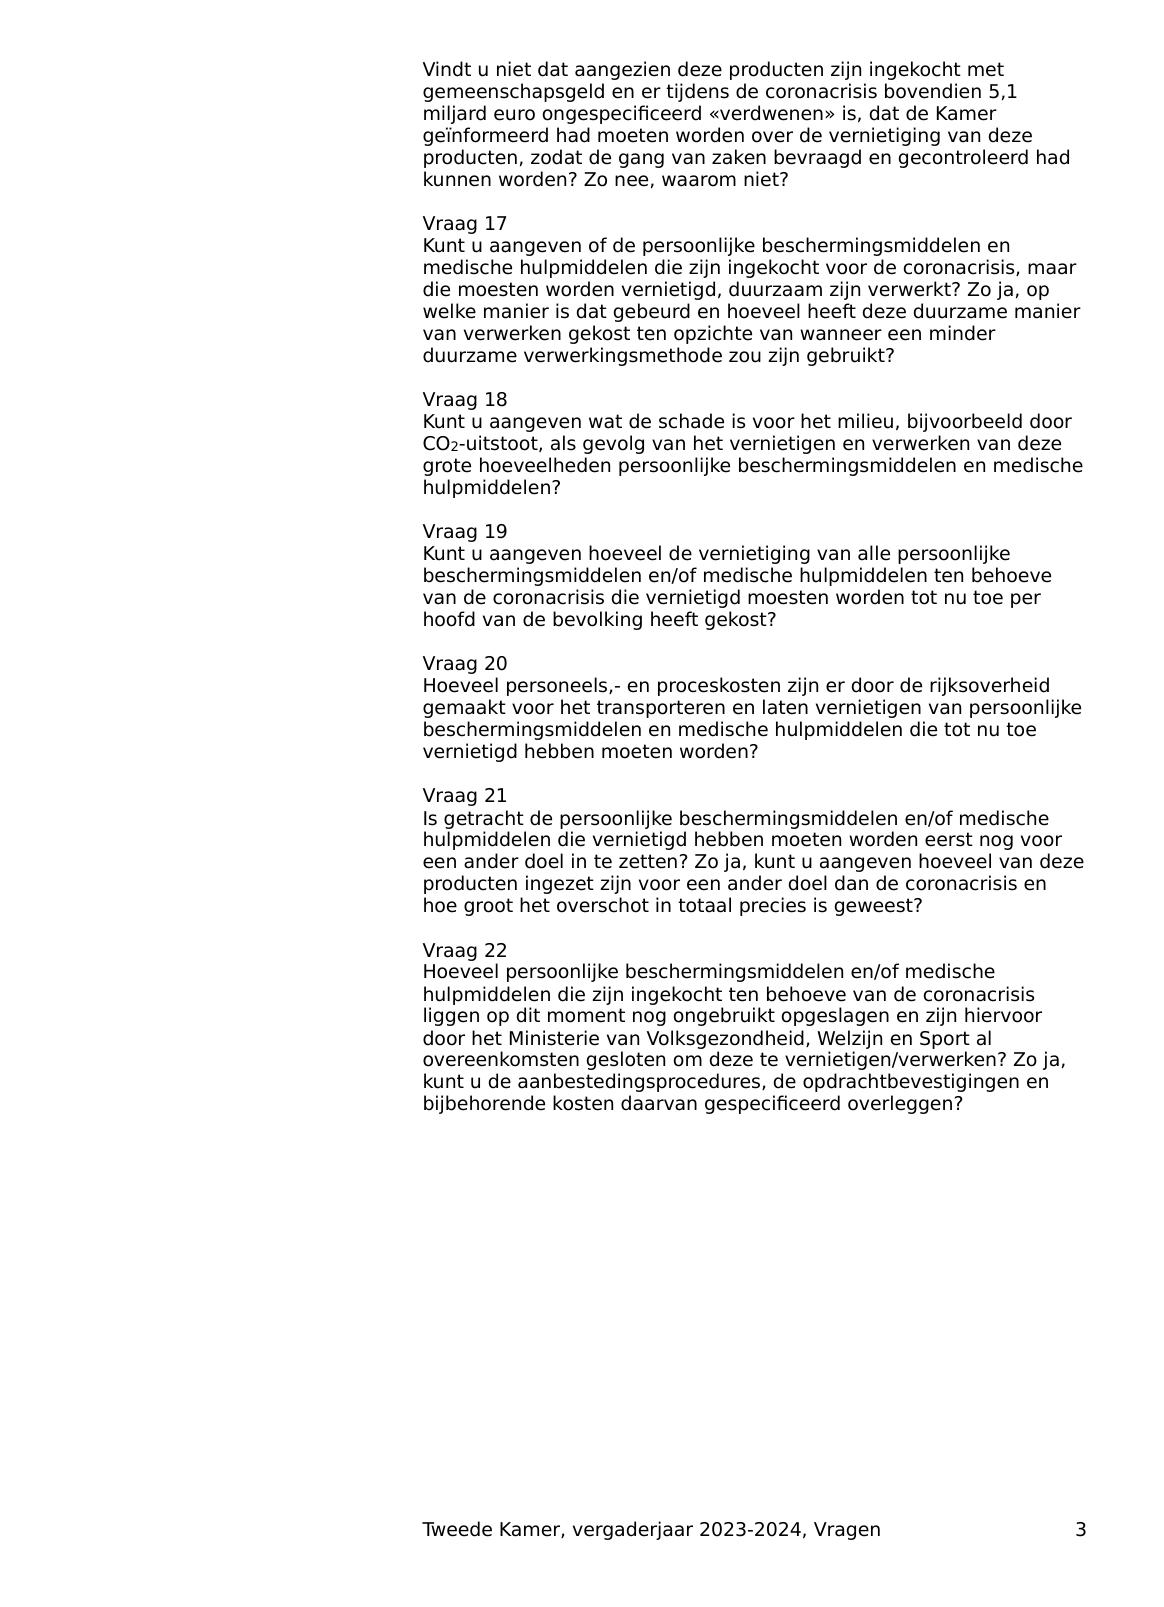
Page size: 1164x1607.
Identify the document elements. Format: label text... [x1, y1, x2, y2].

text Vraag 20 [422, 653, 1087, 675]
text Kunt u aangeven of de persoonlijke beschermingsmiddelen en medische hulpmiddelen die zijn ingekocht voor de coronacrisis, maar die moesten worden vernietigd, duurzaam zijn verwerkt? Zo ja, op welke manier is dat gebeurd en hoeveel heeft deze duurzame manier van verwerken gekost ten opzichte van wanneer een minder duurzame verwerkingsmethode zou zijn gebruikt? [422, 235, 1087, 367]
text Vindt u niet dat aangezien deze producten zijn ingekocht met gemeenschapsgeld en er tijdens de coronacrisis bovendien 5,1 miljard euro ongespecificeerd «verdwenen» is, dat de Kamer geïnformeerd had moeten worden over de vernietiging van deze producten, zodat de gang van zaken bevraagd en gecontroleerd had kunnen worden? Zo nee, waarom niet? [422, 59, 1087, 191]
text Hoeveel persoonlijke beschermingsmiddelen en/of medische hulpmiddelen die zijn ingekocht ten behoeve van de coronacrisis liggen op dit moment nog ongebruikt opgeslagen en zijn hiervoor door het Ministerie van Volksgezondheid, Welzijn en Sport al overeenkomsten gesloten om deze te vernietigen/verwerken? Zo ja, kunt u de aanbestedingsprocedures, de opdrachtbevestigingen en bijbehorende kosten daarvan gespecificeerd overleggen? [422, 961, 1087, 1115]
text Kunt u aangeven wat de schade is voor het milieu, bijvoorbeeld door CO2-uitstoot, als gevolg van het vernietigen en verwerken van deze grote hoeveelheden persoonlijke beschermingsmiddelen en medische hulpmiddelen? [422, 411, 1087, 499]
text Kunt u aangeven hoeveel de vernietiging van alle persoonlijke beschermingsmiddelen en/of medische hulpmiddelen ten behoeve van de coronacrisis die vernietigd moesten worden tot nu toe per hoofd van de bevolking heeft gekost? [422, 543, 1087, 631]
text Is getracht de persoonlijke beschermingsmiddelen en/of medische hulpmiddelen die vernietigd hebben moeten worden eerst nog voor een ander doel in te zetten? Zo ja, kunt u aangeven hoeveel van deze producten ingezet zijn voor een ander doel dan de coronacrisis en hoe groot het overschot in totaal precies is geweest? [422, 807, 1087, 917]
text Hoeveel personeels,- en proceskosten zijn er door de rijksoverheid gemaakt voor het transporteren en laten vernietigen van persoonlijke beschermingsmiddelen en medische hulpmiddelen die tot nu toe vernietigd hebben moeten worden? [422, 675, 1087, 763]
text Vraag 22 [422, 939, 1087, 961]
text Vraag 21 [422, 785, 1087, 807]
text Vraag 18 [422, 389, 1087, 411]
text Vraag 17 [422, 213, 1087, 235]
text Vraag 19 [422, 521, 1087, 543]
